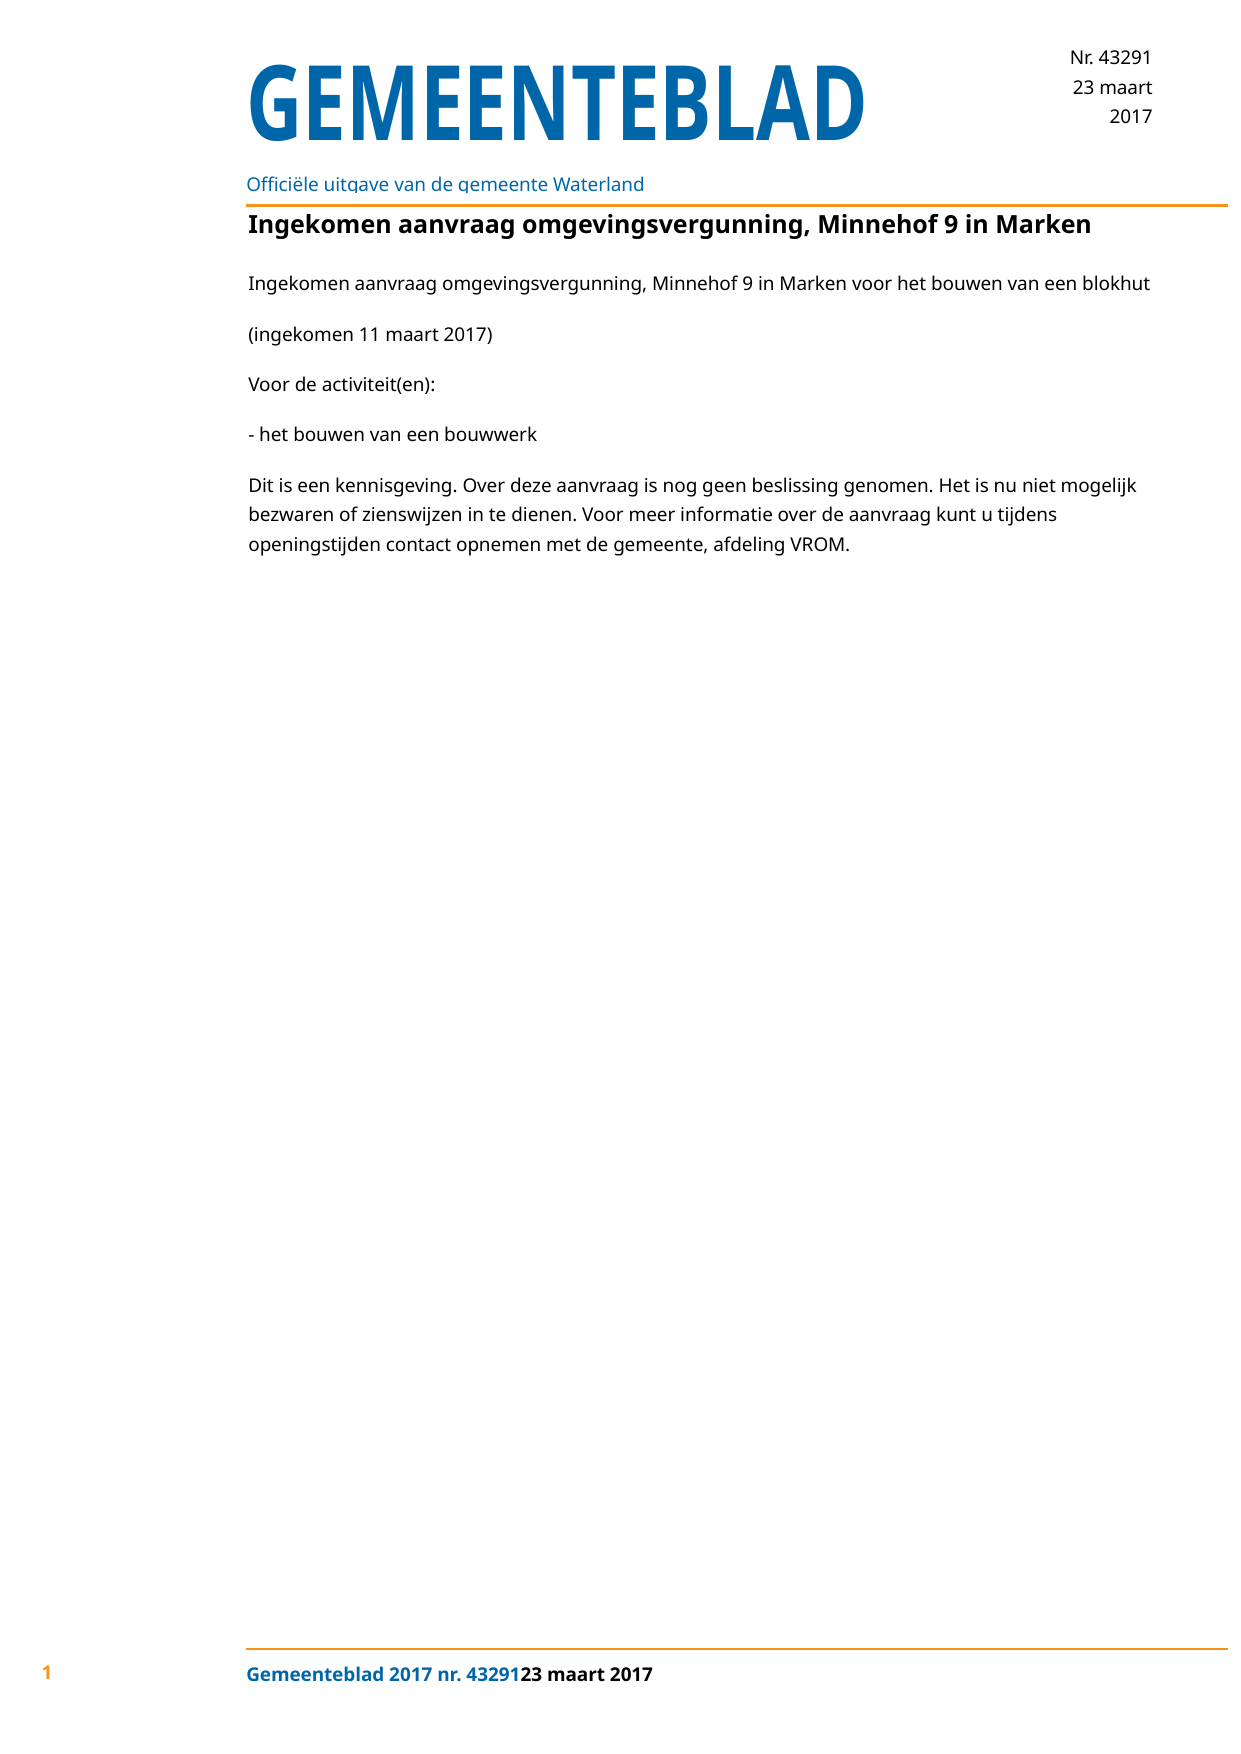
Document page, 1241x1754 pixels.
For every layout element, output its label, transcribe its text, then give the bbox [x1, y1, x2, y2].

picture [41, 47, 231, 172]
text Ingekomen aanvraag omgevingsvergunning, Minnehof 9 in Marken voor het bouwen van een blokhut [248, 270, 1152, 296]
text - het bouwen van een bouwwerk [248, 422, 1152, 447]
text Dit is een kennisgeving. Over deze aanvraag is nog geen beslissing genomen. Het is nu niet mogelijk bezwaren of zienswijzen in te dienen. Voor meer informatie over de aanvraag kunt u tijdens openingstijden contact opnemen met de gemeente, afdeling VROM. [248, 472, 1152, 557]
text Voor de activiteit(en): [248, 371, 1152, 397]
text Ingekomen aanvraag omgevingsvergunning, Minnehof 9 in Marken [248, 207, 1152, 241]
text (ingekomen 11 maart 2017) [248, 321, 1152, 346]
